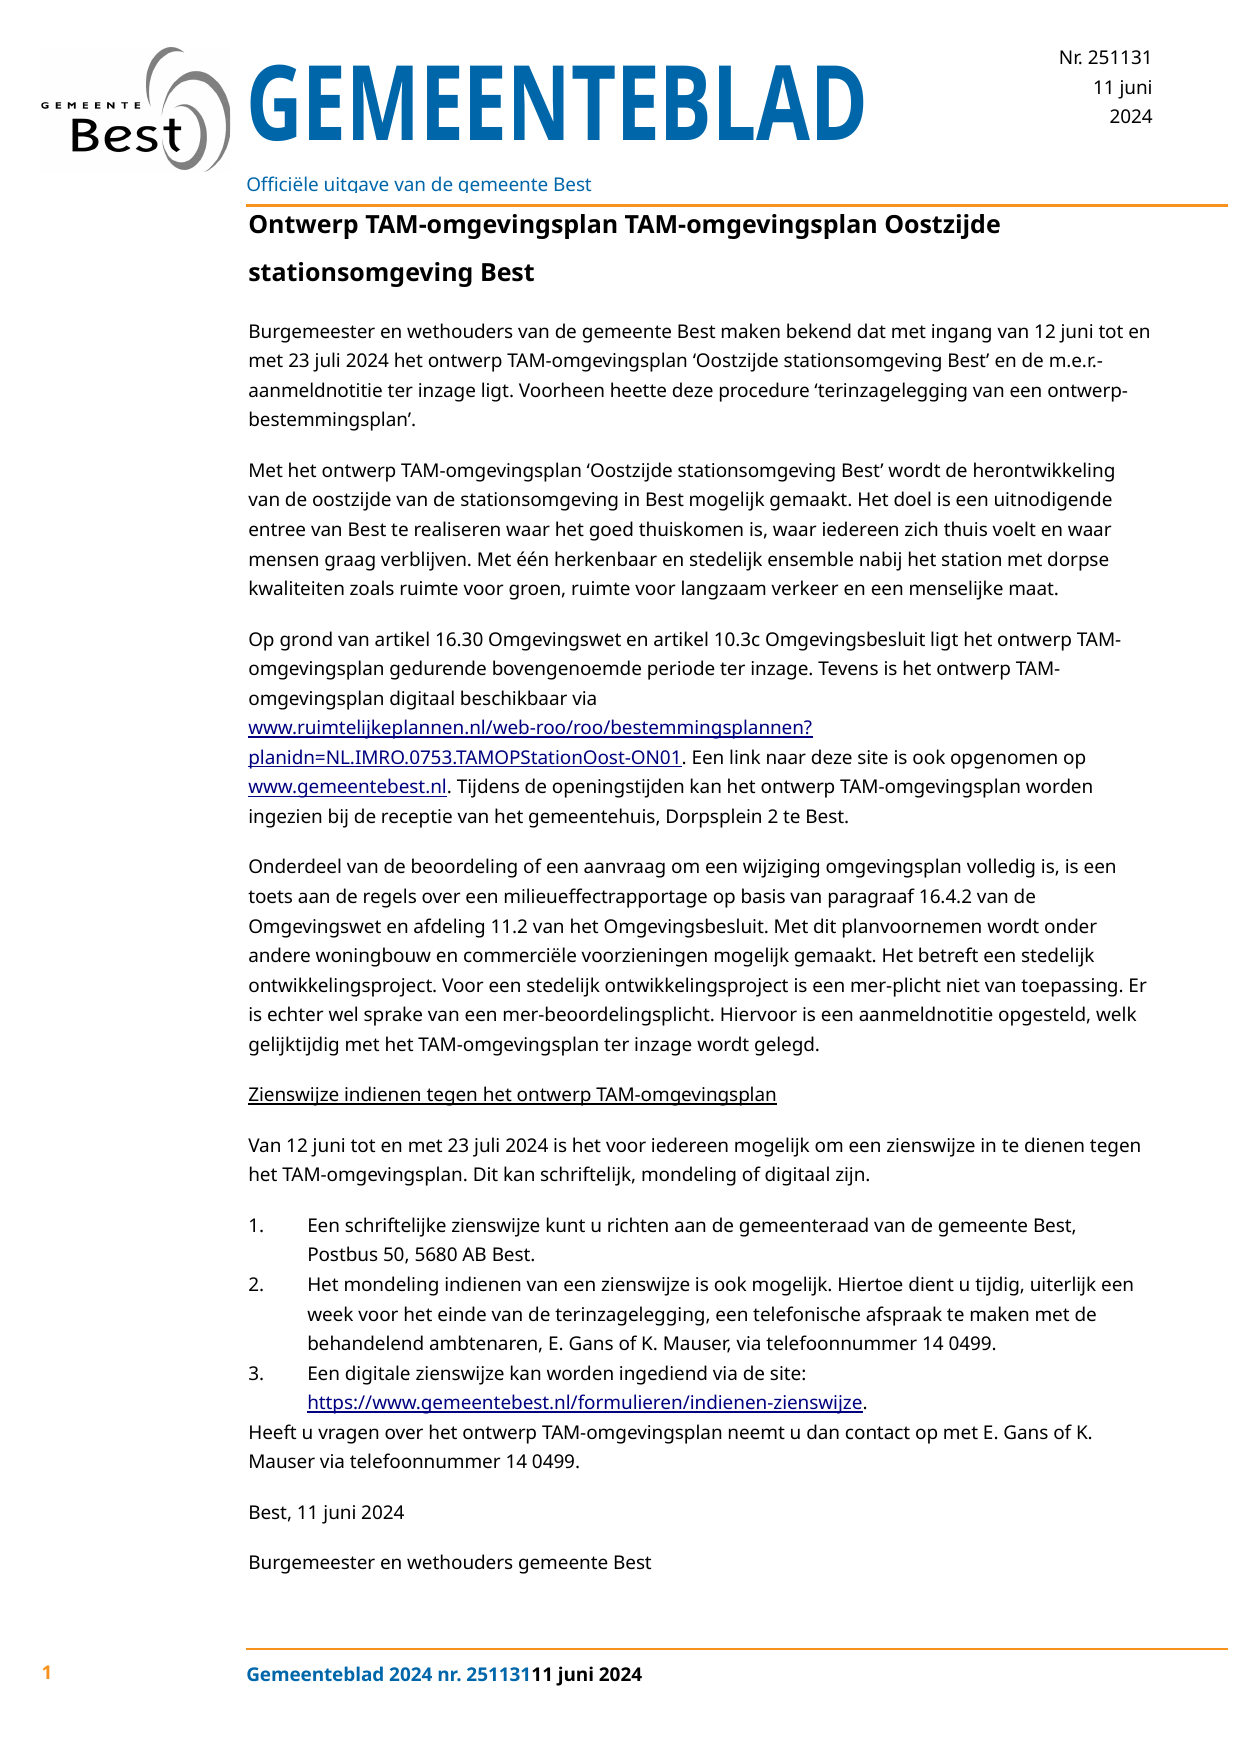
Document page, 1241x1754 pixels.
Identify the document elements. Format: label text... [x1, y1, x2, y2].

text Van 12 juni tot en met 23 juli 2024 is het voor iedereen mogelijk om een zienswijze in te dienen tegen het TAM-omgevingsplan. Dit kan schriftelijk, mondeling of digitaal zijn. [248, 1132, 1152, 1187]
text Heeft u vragen over het ontwerp TAM-omgevingsplan neemt u dan contact op met E. Gans of K. Mauser via telefoonnummer 14 0499. [248, 1419, 1152, 1474]
text Burgemeester en wethouders gemeente Best [248, 1549, 1152, 1575]
list Een schriftelijke zienswijze kunt u richten aan de gemeenteraad van de gemeente Best, Postbus 50, 5680 AB Best. [248, 1212, 1152, 1267]
list Het mondeling indienen van een zienswijze is ook mogelijk. Hiertoe dient u tijdig, uiterlijk een week voor het einde van de terinzagelegging, een telefonische afspraak te maken met de behandelend ambtenaren, E. Gans of K. Mauser, via telefoonnummer 14 0499. [248, 1271, 1152, 1356]
text Ontwerp TAM-omgevingsplan TAM-omgevingsplan Oostzijde stationsomgeving Best [248, 207, 1152, 288]
text Op grond van artikel 16.30 Omgevingswet en artikel 10.3c Omgevingsbesluit ligt het ontwerp TAM-omgevingsplan gedurende bovengenoemde periode ter inzage. Tevens is het ontwerp TAM-omgevingsplan digitaal beschikbaar via www.ruimtelijkeplannen.nl/web-roo/roo/bestemmingsplannen?planidn=NL.IMRO.0753.TAMOPStationOost-ON01. Een link naar deze site is ook opgenomen op www.gemeentebest.nl. Tijdens de openingstijden kan het ontwerp TAM-omgevingsplan worden ingezien bij de receptie van het gemeentehuis, Dorpsplein 2 te Best. [248, 626, 1152, 829]
text Zienswijze indienen tegen het ontwerp TAM-omgevingsplan [248, 1082, 1152, 1107]
text Onderdeel van de beoordeling of een aanvraag om een wijziging omgevingsplan volledig is, is een toets aan de regels over een milieueffectrapportage op basis van paragraaf 16.4.2 van de Omgevingswet en afdeling 11.2 van het Omgevingsbesluit. Met dit planvoornemen wordt onder andere woningbouw en commerciële voorzieningen mogelijk gemaakt. Het betreft een stedelijk ontwikkelingsproject. Voor een stedelijk ontwikkelingsproject is een mer-plicht niet van toepassing. Er is echter wel sprake van een mer-beoordelingsplicht. Hiervoor is een aanmeldnotitie opgesteld, welk gelijktijdig met het TAM-omgevingsplan ter inzage wordt gelegd. [248, 854, 1152, 1057]
text Best, 11 juni 2024 [248, 1499, 1152, 1525]
picture [41, 47, 231, 172]
text Met het ontwerp TAM-omgevingsplan ‘Oostzijde stationsomgeving Best’ wordt de herontwikkeling van de oostzijde van de stationsomgeving in Best mogelijk gemaakt. Het doel is een uitnodigende entree van Best te realiseren waar het goed thuiskomen is, waar iedereen zich thuis voelt en waar mensen graag verblijven. Met één herkenbaar en stedelijk ensemble nabij het station met dorpse kwaliteiten zoals ruimte voor groen, ruimte voor langzaam verkeer en een menselijke maat. [248, 457, 1152, 601]
text Burgemeester en wethouders van de gemeente Best maken bekend dat met ingang van 12 juni tot en met 23 juli 2024 het ontwerp TAM-omgevingsplan ‘Oostzijde stationsomgeving Best’ en de m.e.r.-aanmeldnotitie ter inzage ligt. Voorheen heette deze procedure ‘terinzagelegging van een ontwerp-bestemmingsplan’. [248, 318, 1152, 432]
list Een digitale zienswijze kan worden ingediend via de site: https://www.gemeentebest.nl/formulieren/indienen-zienswijze. [248, 1360, 1152, 1415]
